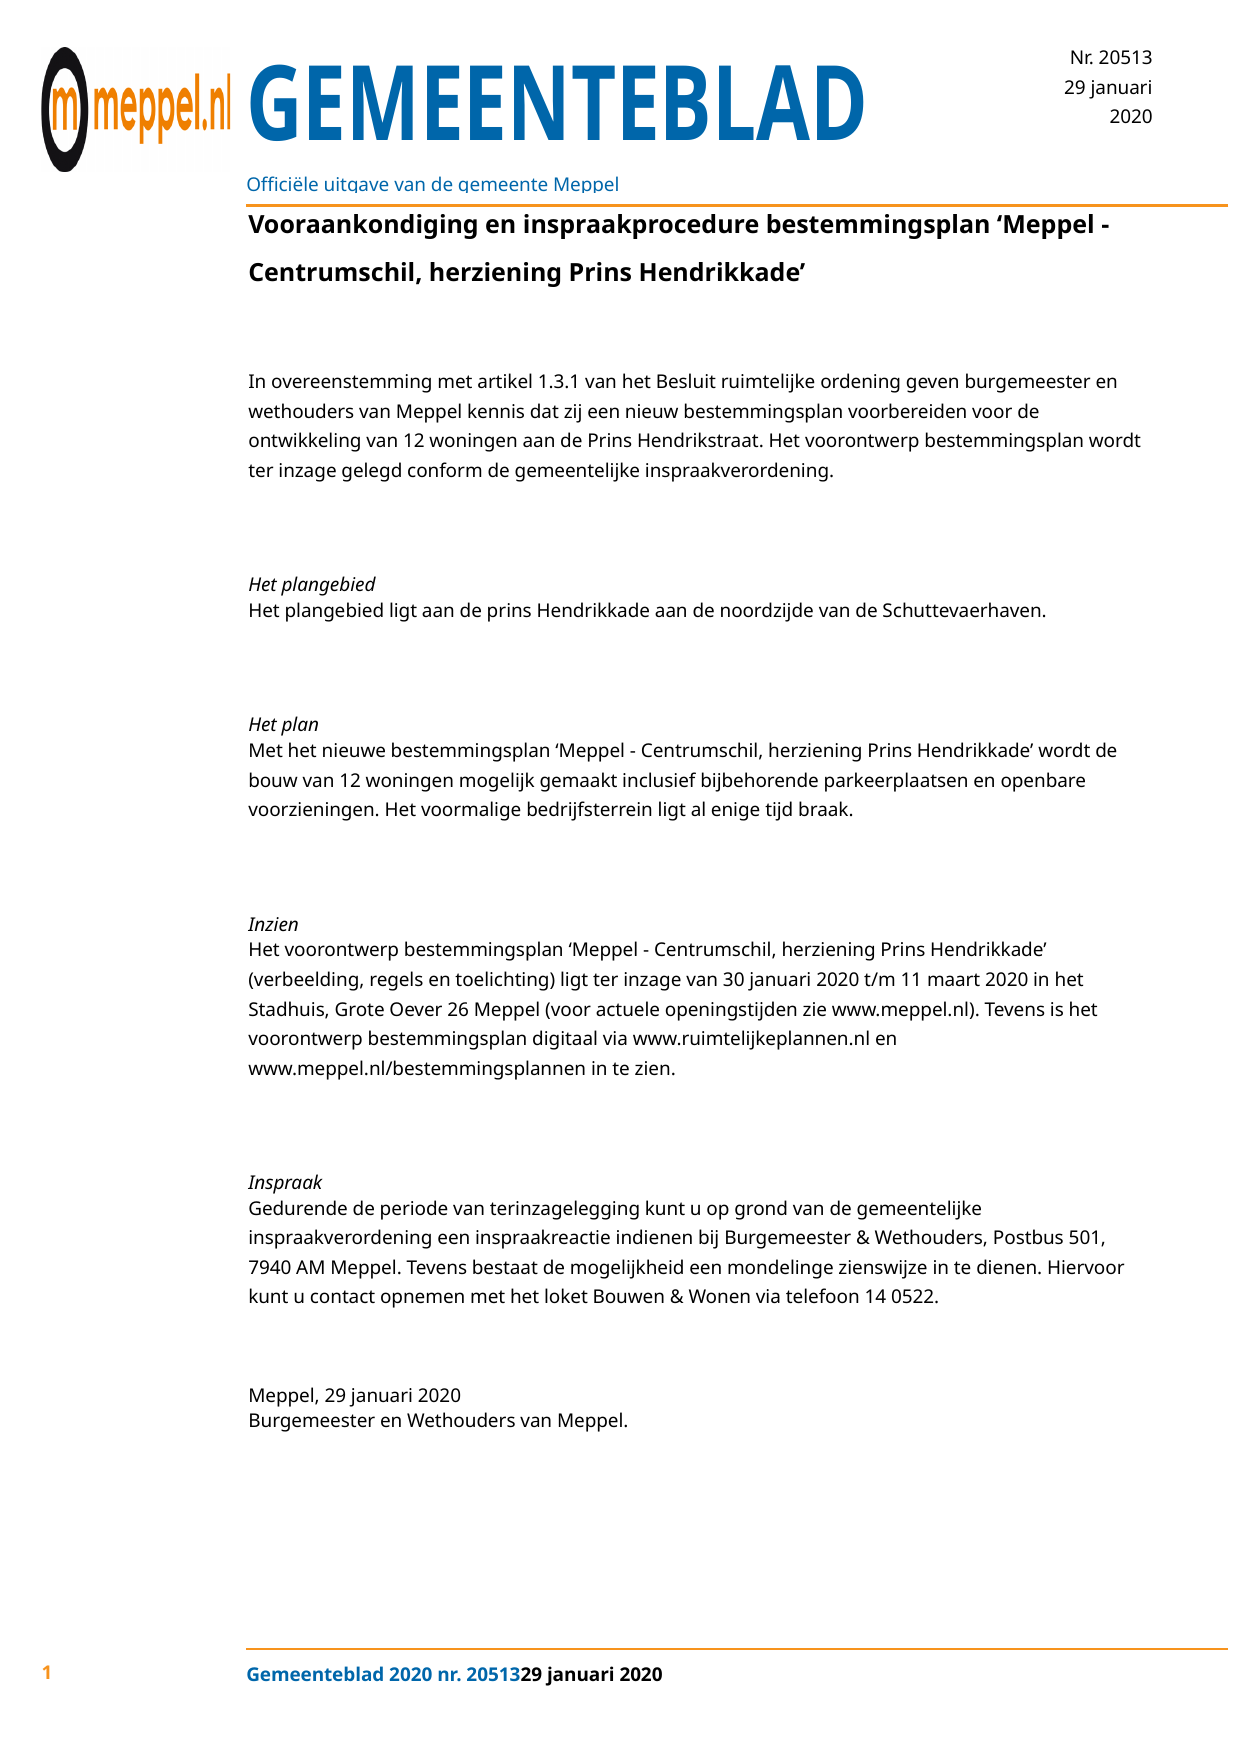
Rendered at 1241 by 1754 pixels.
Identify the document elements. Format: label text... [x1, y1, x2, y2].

text Inspraak [248, 1169, 1152, 1195]
text Met het nieuwe bestemmingsplan ‘Meppel - Centrumschil, herziening Prins Hendrikkade’ wordt de bouw van 12 woningen mogelijk gemaakt inclusief bijbehorende parkeerplaatsen en openbare voorzieningen. Het voormalige bedrijfsterrein ligt al enige tijd braak. [248, 737, 1152, 822]
text Het voorontwerp bestemmingsplan ‘Meppel - Centrumschil, herziening Prins Hendrikkade’ (verbeelding, regels en toelichting) ligt ter inzage van 30 januari 2020 t/m 11 maart 2020 in het Stadhuis, Grote Oever 26 Meppel (voor actuele openingstijden zie www.meppel.nl). Tevens is het voorontwerp bestemmingsplan digitaal via www.ruimtelijkeplannen.nl en www.meppel.nl/bestemmingsplannen in te zien. [248, 937, 1152, 1081]
text In overeenstemming met artikel 1.3.1 van het Besluit ruimtelijke ordening geven burgemeester en wethouders van Meppel kennis dat zij een nieuw bestemmingsplan voorbereiden voor de ontwikkeling van 12 woningen aan de Prins Hendrikstraat. Het voorontwerp bestemmingsplan wordt ter inzage gelegd conform de gemeentelijke inspraakverordening. [248, 368, 1152, 483]
picture [41, 47, 231, 172]
text Meppel, 29 januari 2020 [248, 1382, 1152, 1408]
text Burgemeester en Wethouders van Meppel. [248, 1408, 1152, 1433]
text Inzien [248, 911, 1152, 937]
text Gedurende de periode van terinzagelegging kunt u op grond van de gemeentelijke inspraakverordening een inspraakreactie indienen bij Burgemeester & Wethouders, Postbus 501, 7940 AM Meppel. Tevens bestaat de mogelijkheid een mondelinge zienswijze in te dienen. Hiervoor kunt u contact opnemen met het loket Bouwen & Wonen via telefoon 14 0522. [248, 1195, 1152, 1309]
text Het plan [248, 712, 1152, 737]
text Vooraankondiging en inspraakprocedure bestemmingsplan ‘Meppel - Centrumschil, herziening Prins Hendrikkade’ [248, 207, 1152, 288]
text Het plangebied [248, 571, 1152, 597]
text Het plangebied ligt aan de prins Hendrikkade aan de noordzijde van de Schuttevaerhaven. [248, 597, 1152, 623]
